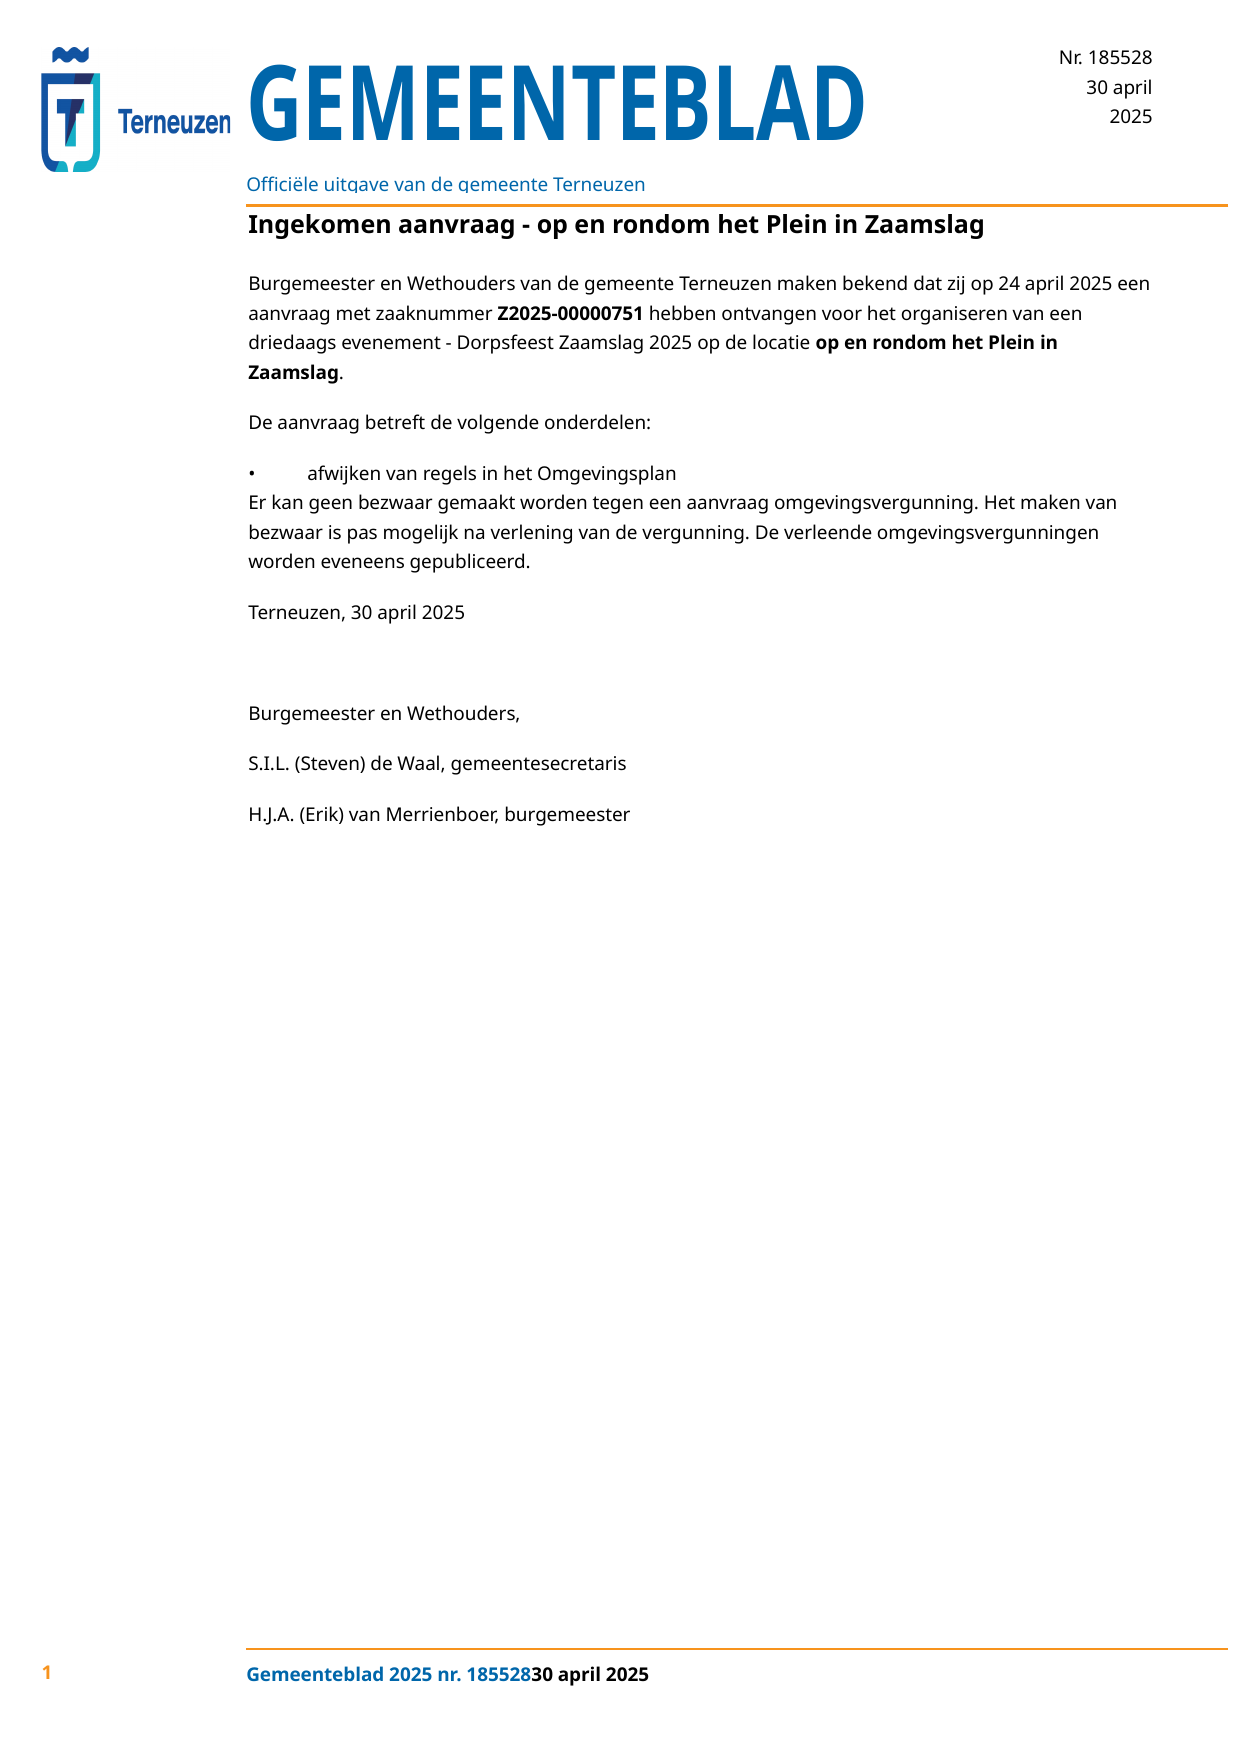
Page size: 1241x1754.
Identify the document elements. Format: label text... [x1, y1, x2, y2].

text H.J.A. (Erik) van Merrienboer, burgemeester [248, 801, 1152, 826]
text Ingekomen aanvraag - op en rondom het Plein in Zaamslag [248, 207, 1152, 241]
text Terneuzen, 30 april 2025 [248, 599, 1152, 625]
text Burgemeester en Wethouders, [248, 700, 1152, 726]
list afwijken van regels in het Omgevingsplan [248, 460, 1152, 486]
text S.I.L. (Steven) de Waal, gemeentesecretaris [248, 750, 1152, 776]
text Er kan geen bezwaar gemaakt worden tegen een aanvraag omgevingsvergunning. Het maken van bezwaar is pas mogelijk na verlening van de vergunning. De verleende omgevingsvergunningen worden eveneens gepubliceerd. [248, 489, 1152, 574]
picture [41, 47, 231, 172]
text De aanvraag betreft de volgende onderdelen: [248, 409, 1152, 435]
text Burgemeester en Wethouders van de gemeente Terneuzen maken bekend dat zij op 24 april 2025 een aanvraag met zaaknummer Z2025-00000751 hebben ontvangen voor het organiseren van een driedaags evenement - Dorpsfeest Zaamslag 2025 op de locatie op en rondom het Plein in Zaamslag. [248, 270, 1152, 385]
